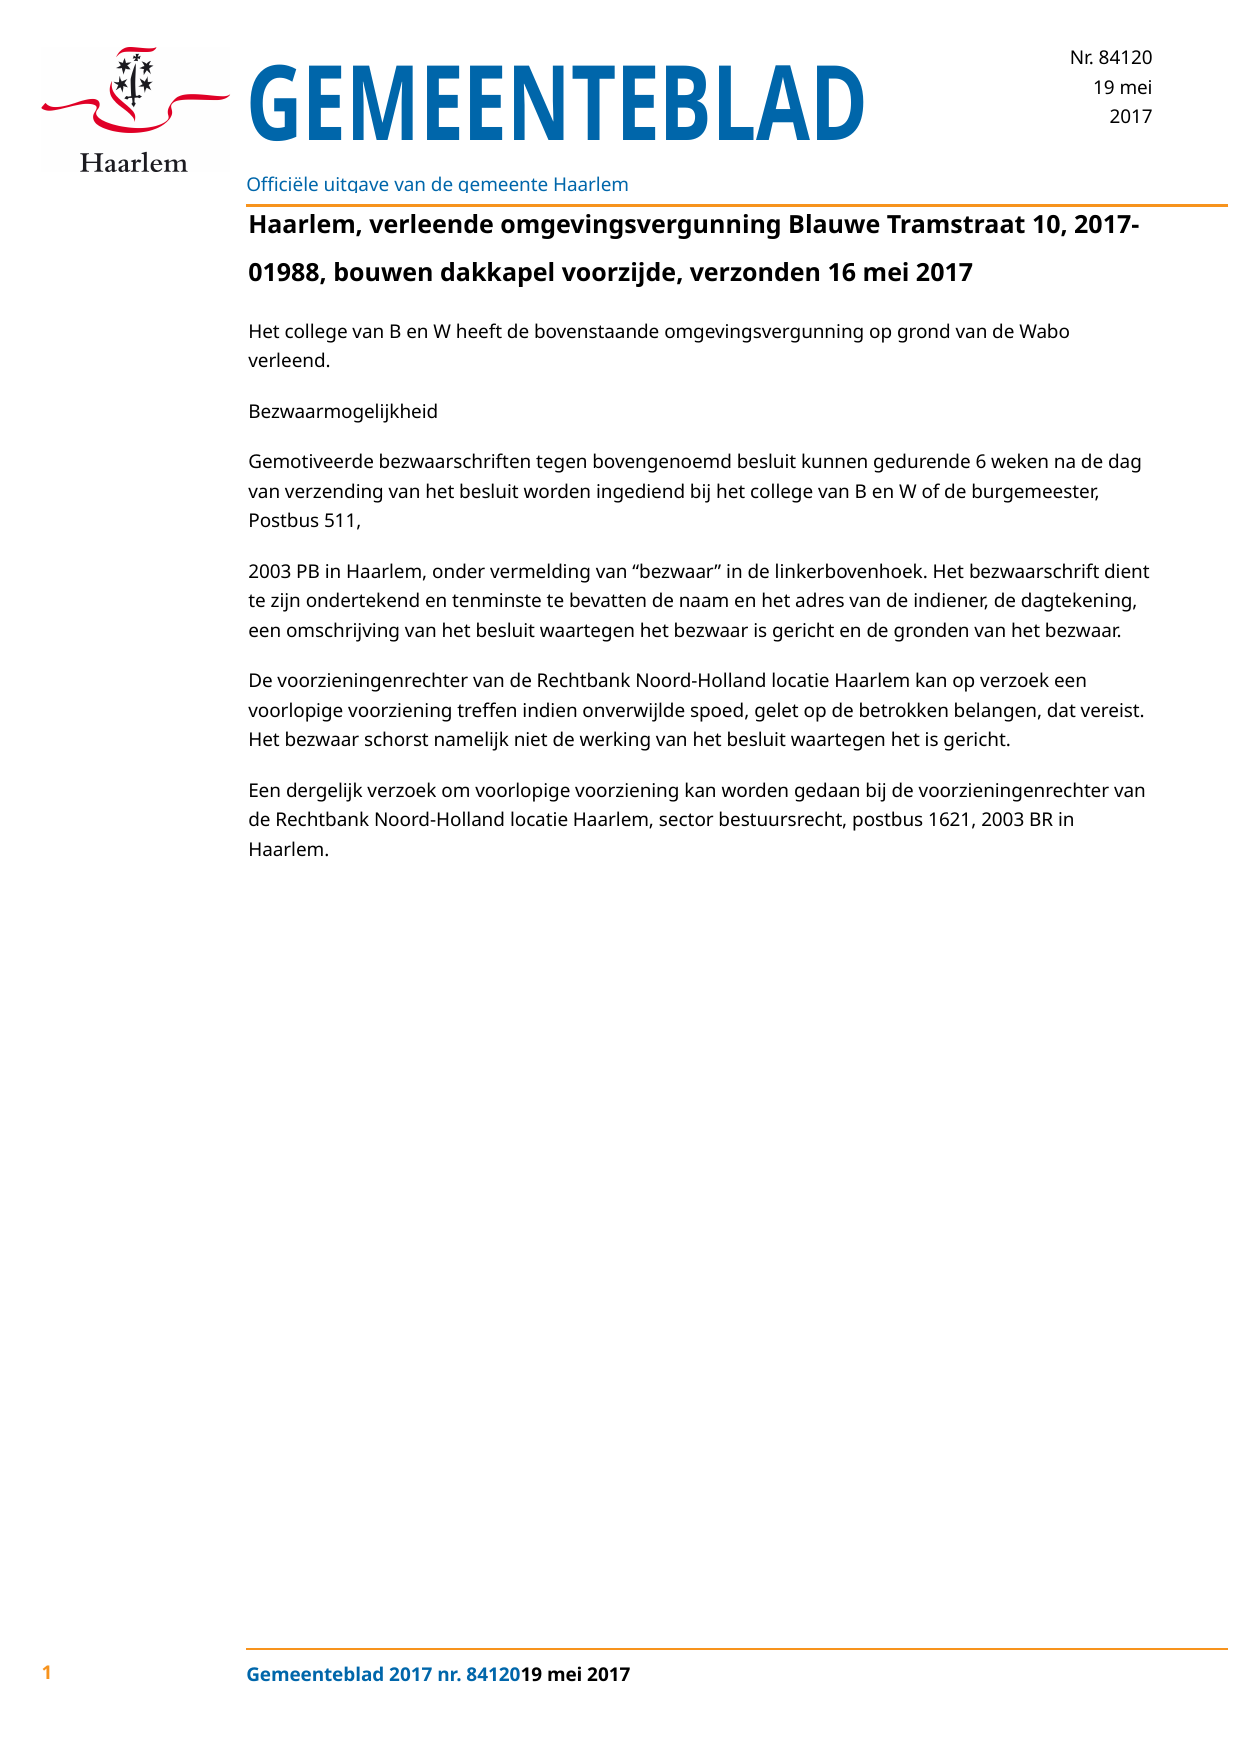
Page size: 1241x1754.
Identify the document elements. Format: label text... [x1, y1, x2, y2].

text Gemotiveerde bezwaarschriften tegen bovengenoemd besluit kunnen gedurende 6 weken na de dag van verzending van het besluit worden ingediend bij het college van B en W of de burgemeester, Postbus 511, [248, 448, 1152, 533]
text 2003 PB in Haarlem, onder vermelding van “bezwaar” in de linkerbovenhoek. Het bezwaarschrift dient te zijn ondertekend en tenminste te bevatten de naam en het adres van de indiener, de dagtekening, een omschrijving van het besluit waartegen het bezwaar is gericht en de gronden van het bezwaar. [248, 558, 1152, 643]
text Haarlem, verleende omgevingsvergunning Blauwe Tramstraat 10, 2017-01988, bouwen dakkapel voorzijde, verzonden 16 mei 2017 [248, 207, 1152, 288]
picture [41, 47, 231, 172]
text Een dergelijk verzoek om voorlopige voorziening kan worden gedaan bij de voorzieningenrechter van de Rechtbank Noord-Holland locatie Haarlem, sector bestuursrecht, postbus 1621, 2003 BR in Haarlem. [248, 777, 1152, 862]
text Bezwaarmogelijkheid [248, 398, 1152, 424]
text Het college van B en W heeft de bovenstaande omgevingsvergunning op grond van de Wabo verleend. [248, 318, 1152, 373]
text De voorzieningenrechter van de Rechtbank Noord-Holland locatie Haarlem kan op verzoek een voorlopige voorziening treffen indien onverwijlde spoed, gelet op de betrokken belangen, dat vereist. Het bezwaar schorst namelijk niet de werking van het besluit waartegen het is gericht. [248, 667, 1152, 752]
